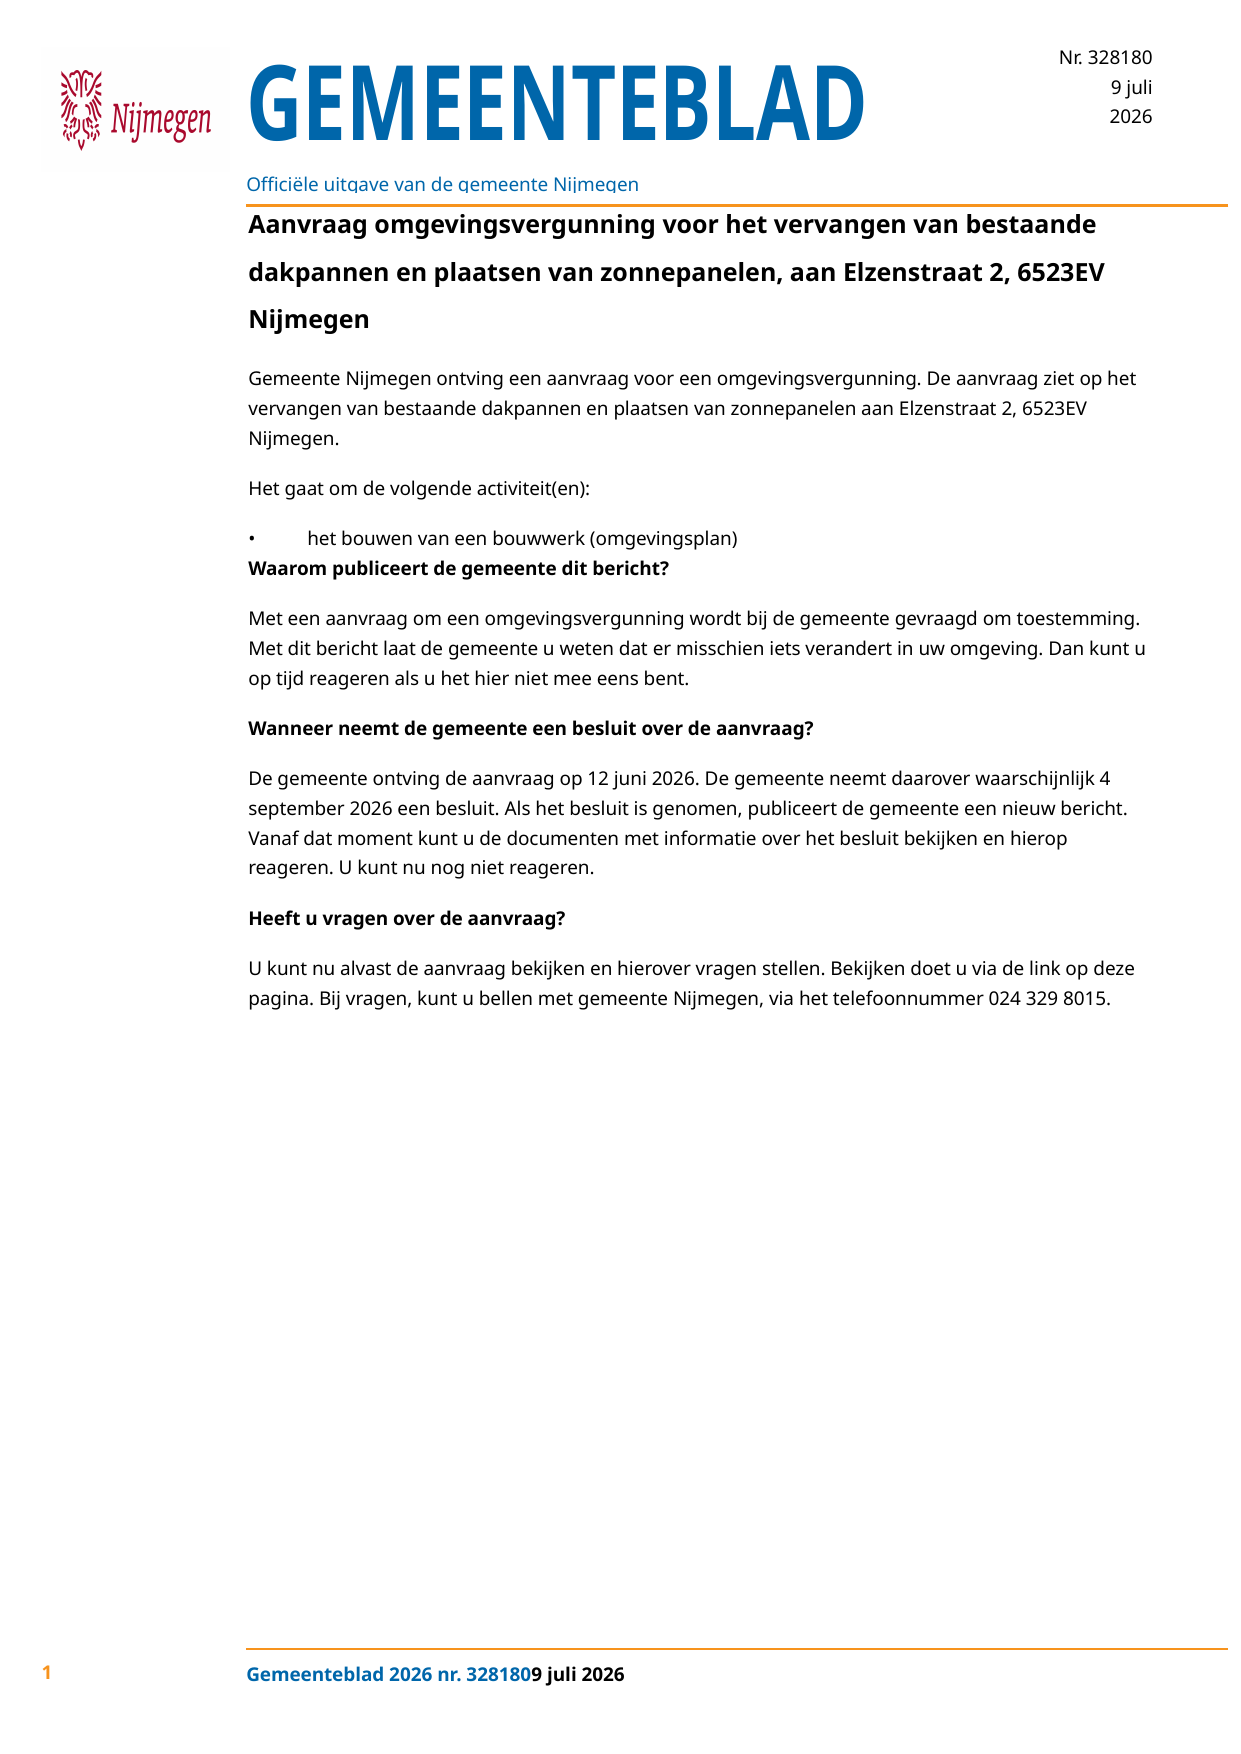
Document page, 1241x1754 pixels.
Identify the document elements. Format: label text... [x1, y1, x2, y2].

text Met een aanvraag om een omgevingsvergunning wordt bij de gemeente gevraagd om toestemming. Met dit bericht laat de gemeente u weten dat er misschien iets verandert in uw omgeving. Dan kunt u op tijd reageren als u het hier niet mee eens bent. [248, 606, 1152, 690]
text Heeft u vragen over de aanvraag? [248, 905, 1152, 930]
text Waarom publiceert de gemeente dit bericht? [248, 555, 1152, 581]
text U kunt nu alvast de aanvraag bekijken en hierover vragen stellen. Bekijken doet u via de link op deze pagina. Bij vragen, kunt u bellen met gemeente Nijmegen, via het telefoonnummer 024 329 8015. [248, 955, 1152, 1010]
text Aanvraag omgevingsvergunning voor het vervangen van bestaande dakpannen en plaatsen van zonnepanelen, aan Elzenstraat 2, 6523EV Nijmegen [248, 207, 1152, 336]
text Wanneer neemt de gemeente een besluit over de aanvraag? [248, 715, 1152, 741]
text De gemeente ontving de aanvraag op 12 juni 2026. De gemeente neemt daarover waarschijnlijk 4 september 2026 een besluit. Als het besluit is genomen, publiceert de gemeente een nieuw bericht. Vanaf dat moment kunt u de documenten met informatie over het besluit bekijken en hierop reageren. U kunt nu nog niet reageren. [248, 766, 1152, 880]
picture [41, 47, 231, 172]
text Gemeente Nijmegen ontving een aanvraag voor een omgevingsvergunning. De aanvraag ziet op het vervangen van bestaande dakpannen en plaatsen van zonnepanelen aan Elzenstraat 2, 6523EV Nijmegen. [248, 366, 1152, 450]
list het bouwen van een bouwwerk (omgevingsplan) [248, 526, 1152, 551]
text Het gaat om de volgende activiteit(en): [248, 475, 1152, 501]
